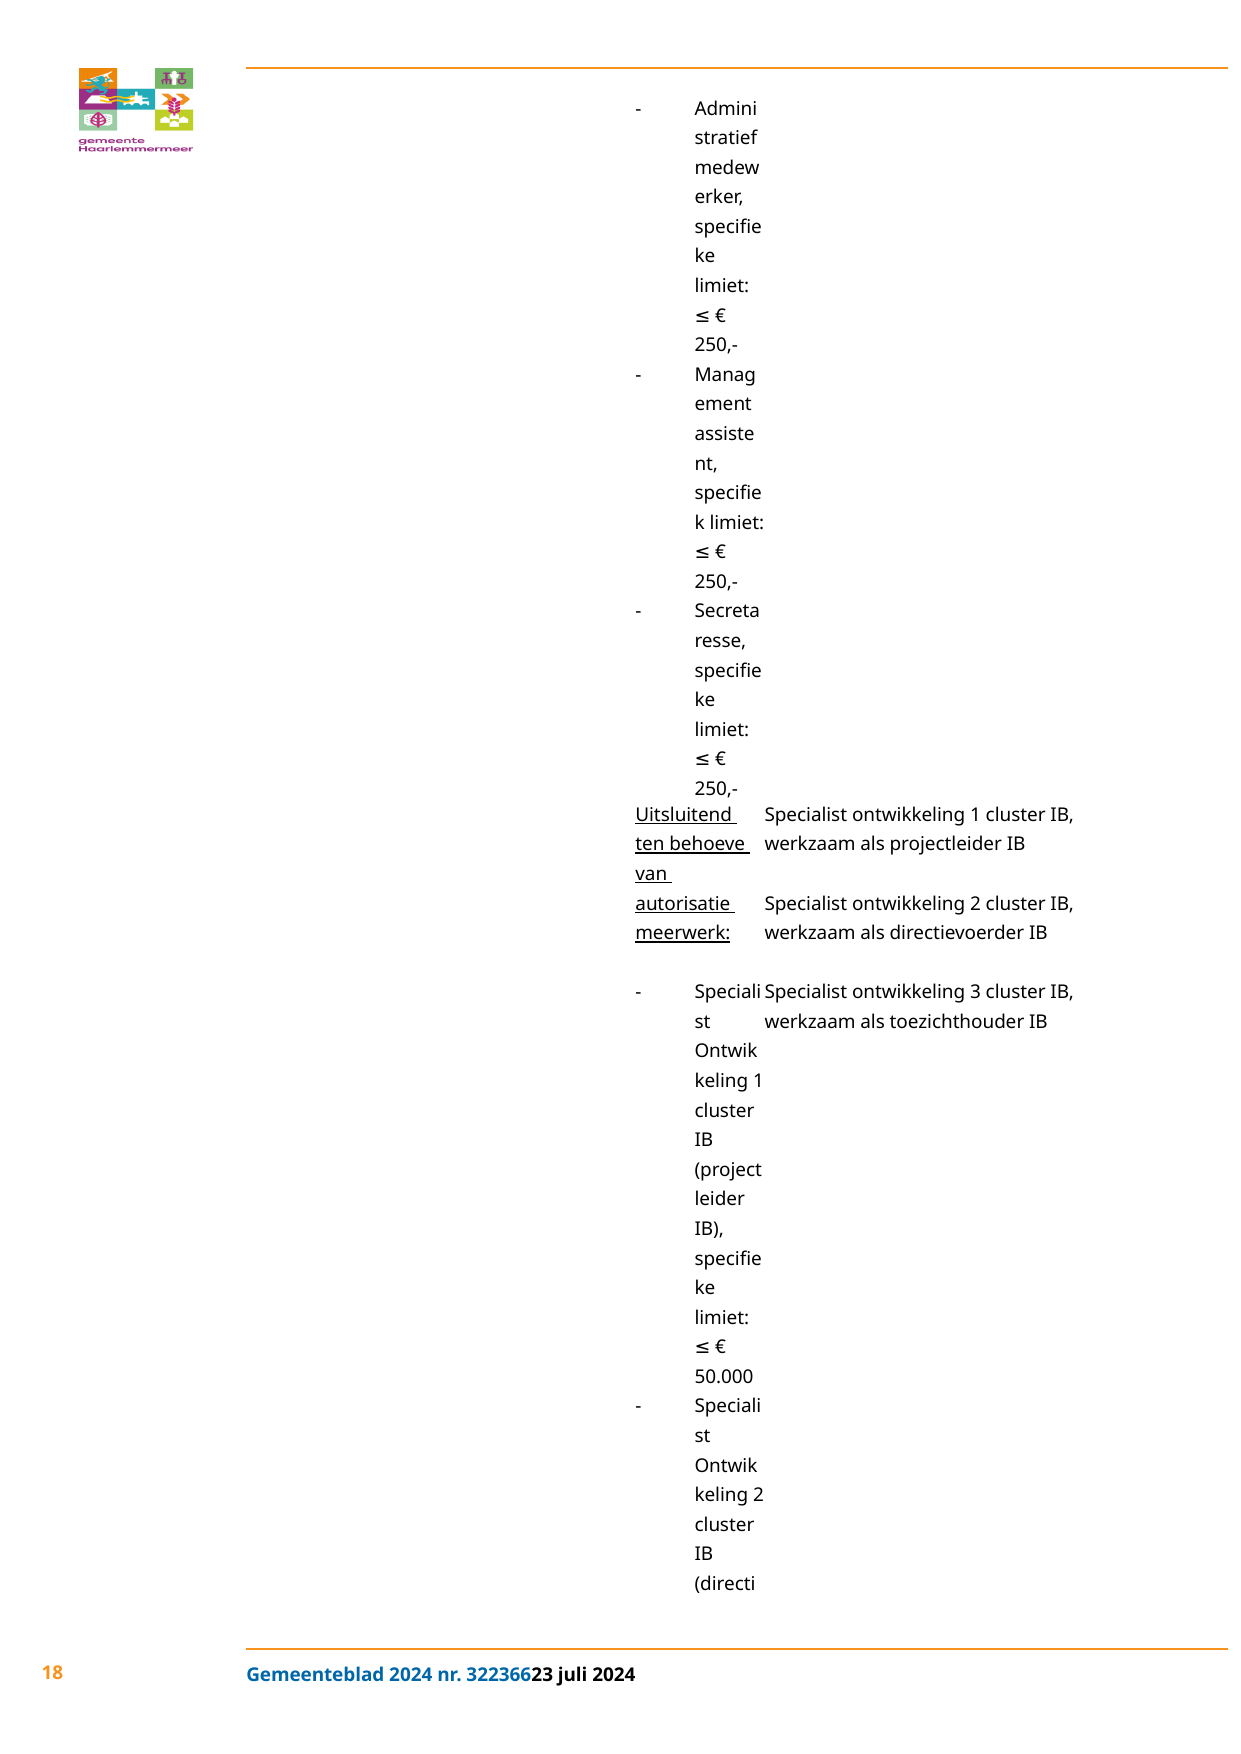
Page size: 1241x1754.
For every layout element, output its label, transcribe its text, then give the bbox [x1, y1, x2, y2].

table_cell [506, 801, 635, 1596]
table_cell [248, 95, 377, 801]
table_cell [377, 95, 506, 801]
table_cell [377, 801, 506, 1596]
picture [41, 47, 231, 172]
table_cell Uitsluitend ten behoeve van autorisatie meerwerk: Specialist Ontwikkeling 1 cluster IB (projectleider IB), specifieke limiet: ≤ € 50.000 Specialist Ontwikkeling 2 cluster IB (directi [635, 801, 764, 1596]
table_cell Administratief medewerker, specifieke limiet: ≤ € 250,- Management assistent, specifiek limiet: ≤ € 250,- Secretaresse, specifieke limiet: ≤ € 250,- [635, 95, 764, 801]
table_cell [506, 95, 635, 801]
table_cell [248, 801, 377, 1596]
table_cell Specialist ontwikkeling 1 cluster IB, werkzaam als projectleider IB Specialist ontwikkeling 2 cluster IB, werkzaam als directievoerder IB Specialist ontwikkeling 3 cluster IB, werkzaam als toezichthouder IB [764, 801, 1152, 1596]
table_cell [764, 95, 1152, 801]
